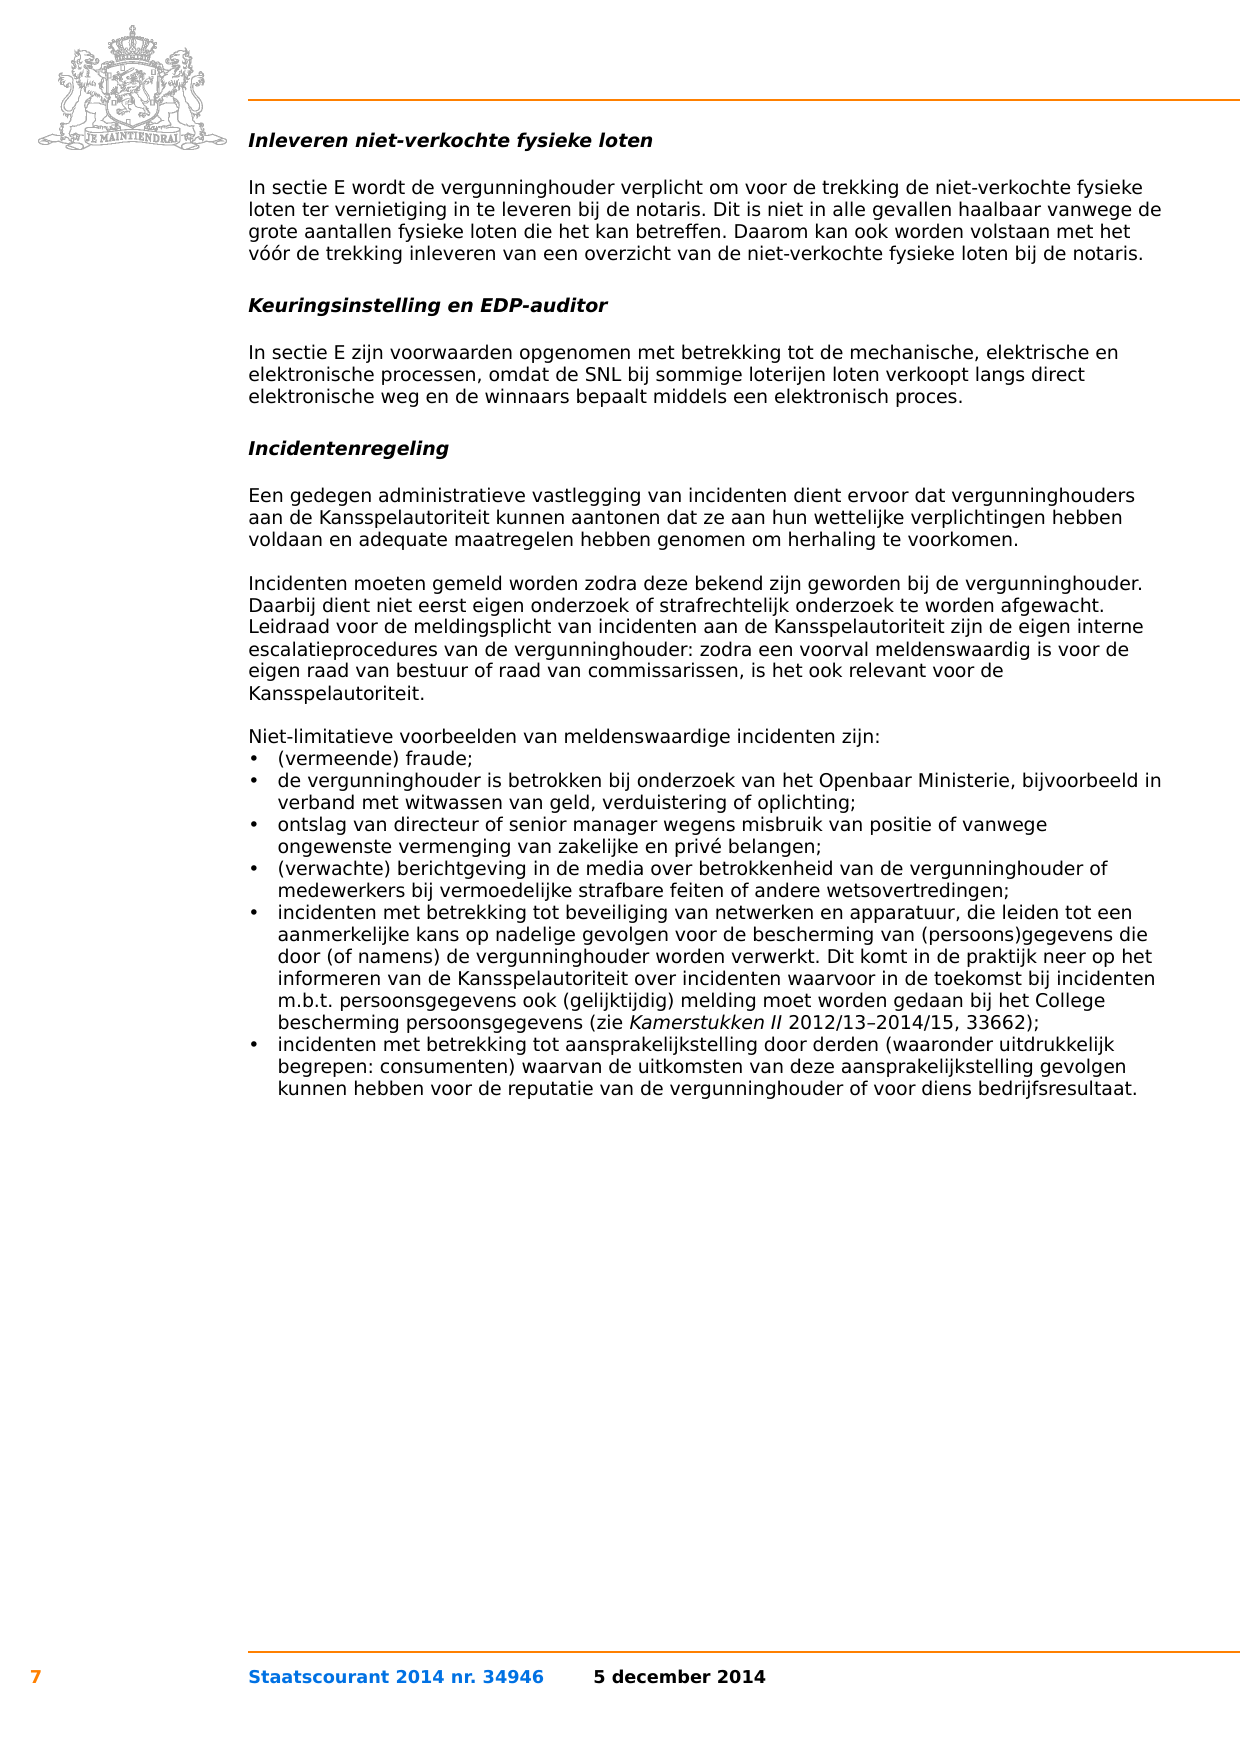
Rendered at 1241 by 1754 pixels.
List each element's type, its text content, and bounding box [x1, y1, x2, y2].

text • (vermeende) fraude; [248, 748, 1163, 770]
text In sectie E wordt de vergunninghouder verplicht om voor de trekking de niet-verkochte fysieke loten ter vernietiging in te leveren bij de notaris. Dit is niet in alle gevallen haalbaar vanwege de grote aantallen fysieke loten die het kan betreffen. Daarom kan ook worden volstaan met het vóór de trekking inleveren van een overzicht van de niet-verkochte fysieke loten bij de notaris. [248, 177, 1163, 265]
text • incidenten met betrekking tot beveiliging van netwerken en apparatuur, die leiden tot een aanmerkelijke kans op nadelige gevolgen voor de bescherming van (persoons)gegevens die door (of namens) de vergunninghouder worden verwerkt. Dit komt in de praktijk neer op het informeren van de Kansspelautoriteit over incidenten waarvoor in de toekomst bij incidenten m.b.t. persoonsgegevens ook (gelijktijdig) melding moet worden gedaan bij het College bescherming persoonsgegevens (zie Kamerstukken II 2012/13–2014/15, 33662); [248, 902, 1163, 1034]
text • incidenten met betrekking tot aansprakelijkstelling door derden (waaronder uitdrukkelijk begrepen: consumenten) waarvan de uitkomsten van deze aansprakelijkstelling gevolgen kunnen hebben voor de reputatie van de vergunninghouder of voor diens bedrijfsresultaat. [248, 1034, 1163, 1100]
subtitle Keuringsinstelling en EDP-auditor [248, 295, 1163, 317]
text Incidenten moeten gemeld worden zodra deze bekend zijn geworden bij de vergunninghouder. Daarbij dient niet eerst eigen onderzoek of strafrechtelijk onderzoek te worden afgewacht. Leidraad voor de meldingsplicht van incidenten aan de Kansspelautoriteit zijn de eigen interne escalatieprocedures van de vergunninghouder: zodra een voorval meldenswaardig is voor de eigen raad van bestuur of raad van commissarissen, is het ook relevant voor de Kansspelautoriteit. [248, 572, 1163, 704]
picture [38, 25, 227, 150]
text In sectie E zijn voorwaarden opgenomen met betrekking tot de mechanische, elektrische en elektronische processen, omdat de SNL bij sommige loterijen loten verkoopt langs direct elektronische weg en de winnaars bepaalt middels een elektronisch proces. [248, 342, 1163, 408]
subtitle Inleveren niet-verkochte fysieke loten [248, 130, 1163, 152]
subtitle Incidentenregeling [248, 438, 1163, 460]
text Niet-limitatieve voorbeelden van meldenswaardige incidenten zijn: [248, 726, 1163, 748]
text • (verwachte) berichtgeving in de media over betrokkenheid van de vergunninghouder of medewerkers bij vermoedelijke strafbare feiten of andere wetsovertredingen; [248, 858, 1163, 902]
text • de vergunninghouder is betrokken bij onderzoek van het Openbaar Ministerie, bijvoorbeeld in verband met witwassen van geld, verduistering of oplichting; [248, 770, 1163, 814]
text Een gedegen administratieve vastlegging van incidenten dient ervoor dat vergunninghouders aan de Kansspelautoriteit kunnen aantonen dat ze aan hun wettelijke verplichtingen hebben voldaan en adequate maatregelen hebben genomen om herhaling te voorkomen. [248, 485, 1163, 551]
text • ontslag van directeur of senior manager wegens misbruik van positie of vanwege ongewenste vermenging van zakelijke en privé belangen; [248, 814, 1163, 858]
